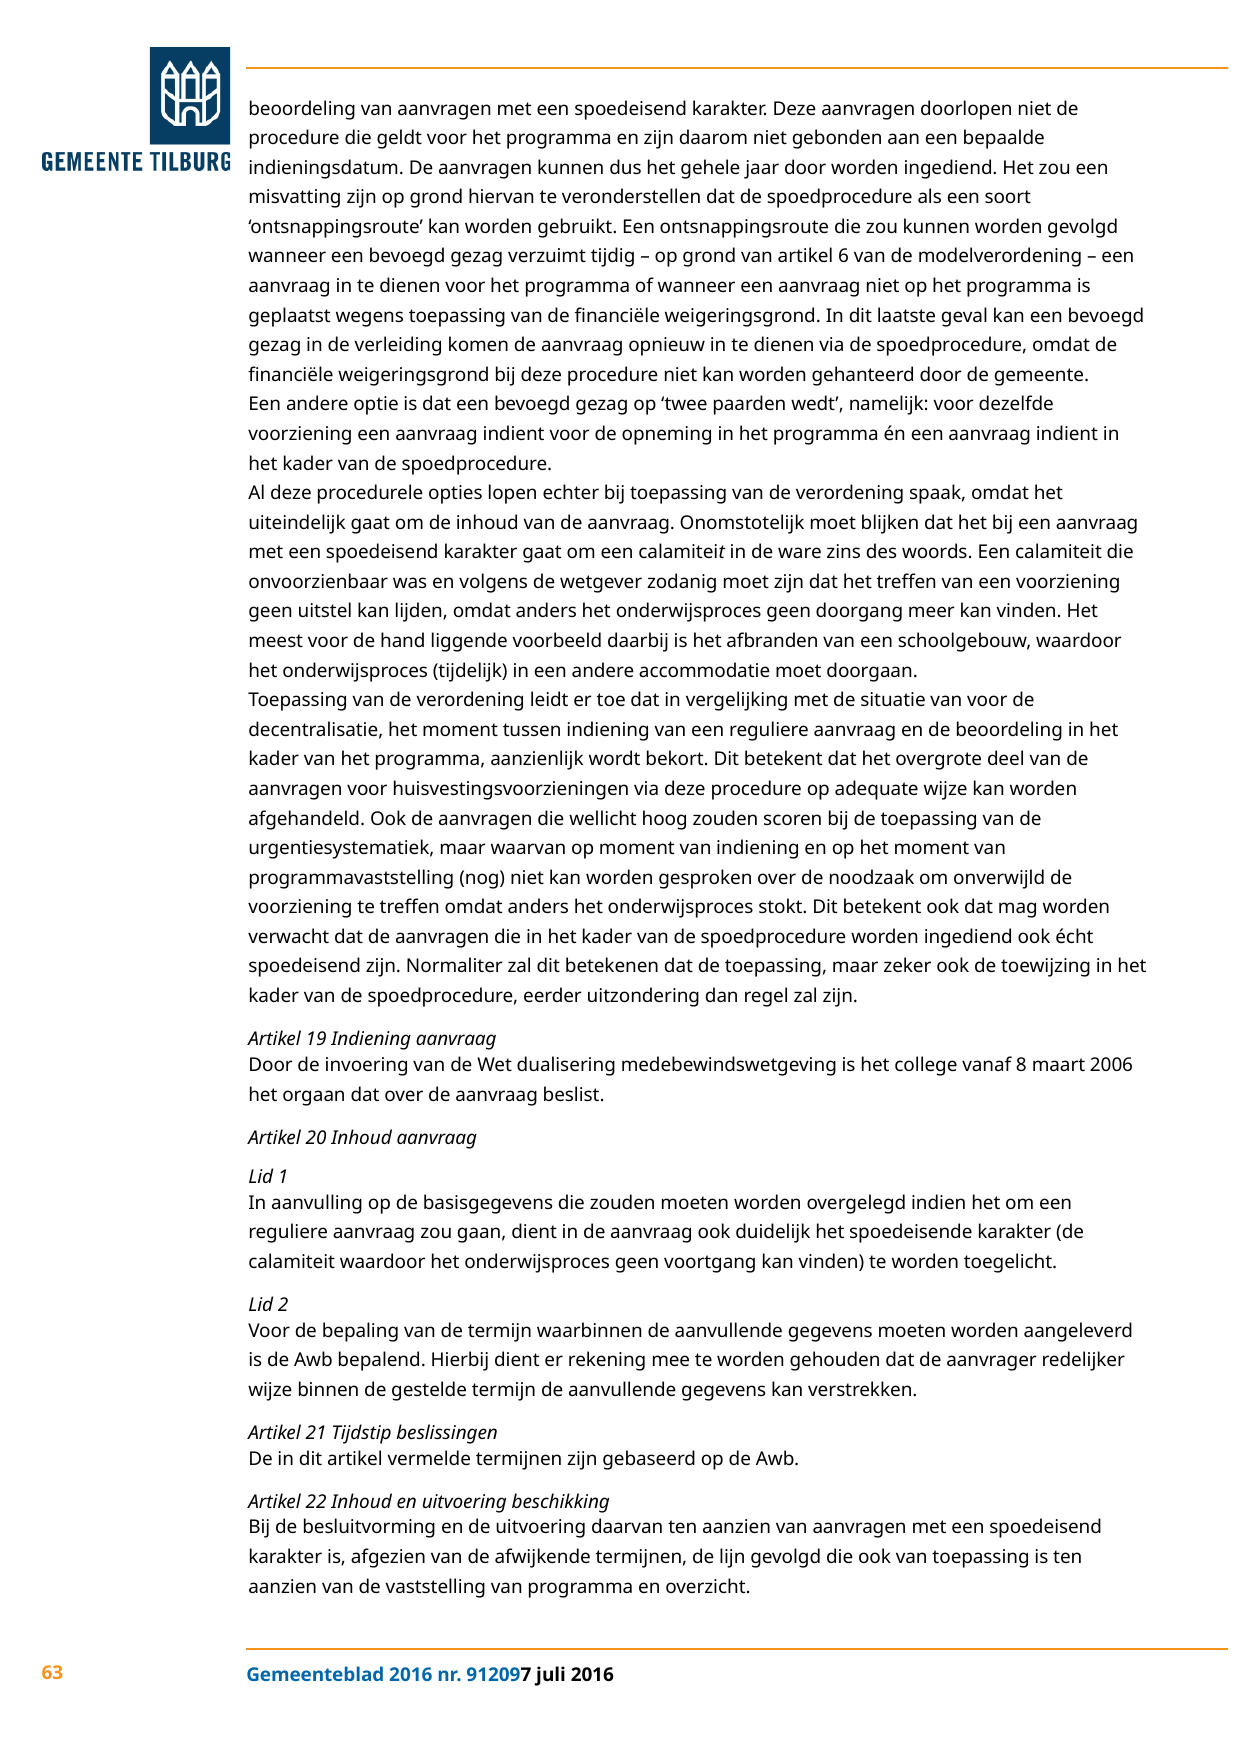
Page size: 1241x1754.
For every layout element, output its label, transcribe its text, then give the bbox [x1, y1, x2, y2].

text Artikel 22 Inhoud en uitvoering beschikking [248, 1488, 1152, 1514]
text Door de invoering van de Wet dualisering medebewindswetgeving is het college vanaf 8 maart 2006 het orgaan dat over de aanvraag beslist. [248, 1051, 1152, 1106]
text Artikel 21 Tijdstip beslissingen [248, 1419, 1152, 1445]
text Artikel 19 Indiening aanvraag [248, 1025, 1152, 1051]
text Voor de bepaling van de termijn waarbinnen de aanvullende gegevens moeten worden aangeleverd is de Awb bepalend. Hierbij dient er rekening mee te worden gehouden dat de aanvrager redelijker wijze binnen de gestelde termijn de aanvullende gegevens kan verstrekken. [248, 1317, 1152, 1402]
text beoordeling van aanvragen met een spoedeisend karakter. Deze aanvragen doorlopen niet de procedure die geldt voor het programma en zijn daarom niet gebonden aan een bepaalde indieningsdatum. De aanvragen kunnen dus het gehele jaar door worden ingediend. Het zou een misvatting zijn op grond hiervan te veronderstellen dat de spoedprocedure als een soort ‘ontsnappingsroute’ kan worden gebruikt. Een ontsnappingsroute die zou kunnen worden gevolgd wanneer een bevoegd gezag verzuimt tijdig – op grond van artikel 6 van de modelverordening – een aanvraag in te dienen voor het programma of wanneer een aanvraag niet op het programma is geplaatst wegens toepassing van de financiële weigeringsgrond. In dit laatste geval kan een bevoegd gezag in de verleiding komen de aanvraag opnieuw in te dienen via de spoedprocedure, omdat de financiële weigeringsgrond bij deze procedure niet kan worden gehanteerd door de gemeente. [248, 95, 1152, 387]
text Lid 2 [248, 1291, 1152, 1317]
text Al deze procedurele opties lopen echter bij toepassing van de verordening spaak, omdat het uiteindelijk gaat om de inhoud van de aanvraag. Onomstotelijk moet blijken dat het bij een aanvraag met een spoedeisend karakter gaat om een calamiteit in de ware zins des woords. Een calamiteit die onvoorzienbaar was en volgens de wetgever zodanig moet zijn dat het treffen van een voorziening geen uitstel kan lijden, omdat anders het onderwijsproces geen doorgang meer kan vinden. Het meest voor de hand liggende voorbeeld daarbij is het afbranden van een schoolgebouw, waardoor het onderwijsproces (tijdelijk) in een andere accommodatie moet doorgaan. [248, 479, 1152, 683]
text Toepassing van de verordening leidt er toe dat in vergelijking met de situatie van voor de decentralisatie, het moment tussen indiening van een reguliere aanvraag en de beoordeling in het kader van het programma, aanzienlijk wordt bekort. Dit betekent dat het overgrote deel van de aanvragen voor huisvestingsvoorzieningen via deze procedure op adequate wijze kan worden afgehandeld. Ook de aanvragen die wellicht hoog zouden scoren bij de toepassing van de urgentiesystematiek, maar waarvan op moment van indiening en op het moment van programmavaststelling (nog) niet kan worden gesproken over de noodzaak om onverwijld de voorziening te treffen omdat anders het onderwijsproces stokt. Dit betekent ook dat mag worden verwacht dat de aanvragen die in het kader van de spoedprocedure worden ingediend ook écht spoedeisend zijn. Normaliter zal dit betekenen dat de toepassing, maar zeker ook de toewijzing in het kader van de spoedprocedure, eerder uitzondering dan regel zal zijn. [248, 686, 1152, 1008]
text Lid 1 [248, 1163, 1152, 1189]
text Bij de besluitvorming en de uitvoering daarvan ten aanzien van aanvragen met een spoedeisend karakter is, afgezien van de afwijkende termijnen, de lijn gevolgd die ook van toepassing is ten aanzien van de vaststelling van programma en overzicht. [248, 1514, 1152, 1599]
picture [41, 47, 231, 172]
text In aanvulling op de basisgegevens die zouden moeten worden overgelegd indien het om een reguliere aanvraag zou gaan, dient in de aanvraag ook duidelijk het spoedeisende karakter (de calamiteit waardoor het onderwijsproces geen voortgang kan vinden) te worden toegelicht. [248, 1189, 1152, 1274]
text Artikel 20 Inhoud aanvraag [248, 1124, 1152, 1149]
text Een andere optie is dat een bevoegd gezag op ‘twee paarden wedt’, namelijk: voor dezelfde voorziening een aanvraag indient voor de opneming in het programma én een aanvraag indient in het kader van de spoedprocedure. [248, 391, 1152, 476]
text De in dit artikel vermelde termijnen zijn gebaseerd op de Awb. [248, 1445, 1152, 1471]
